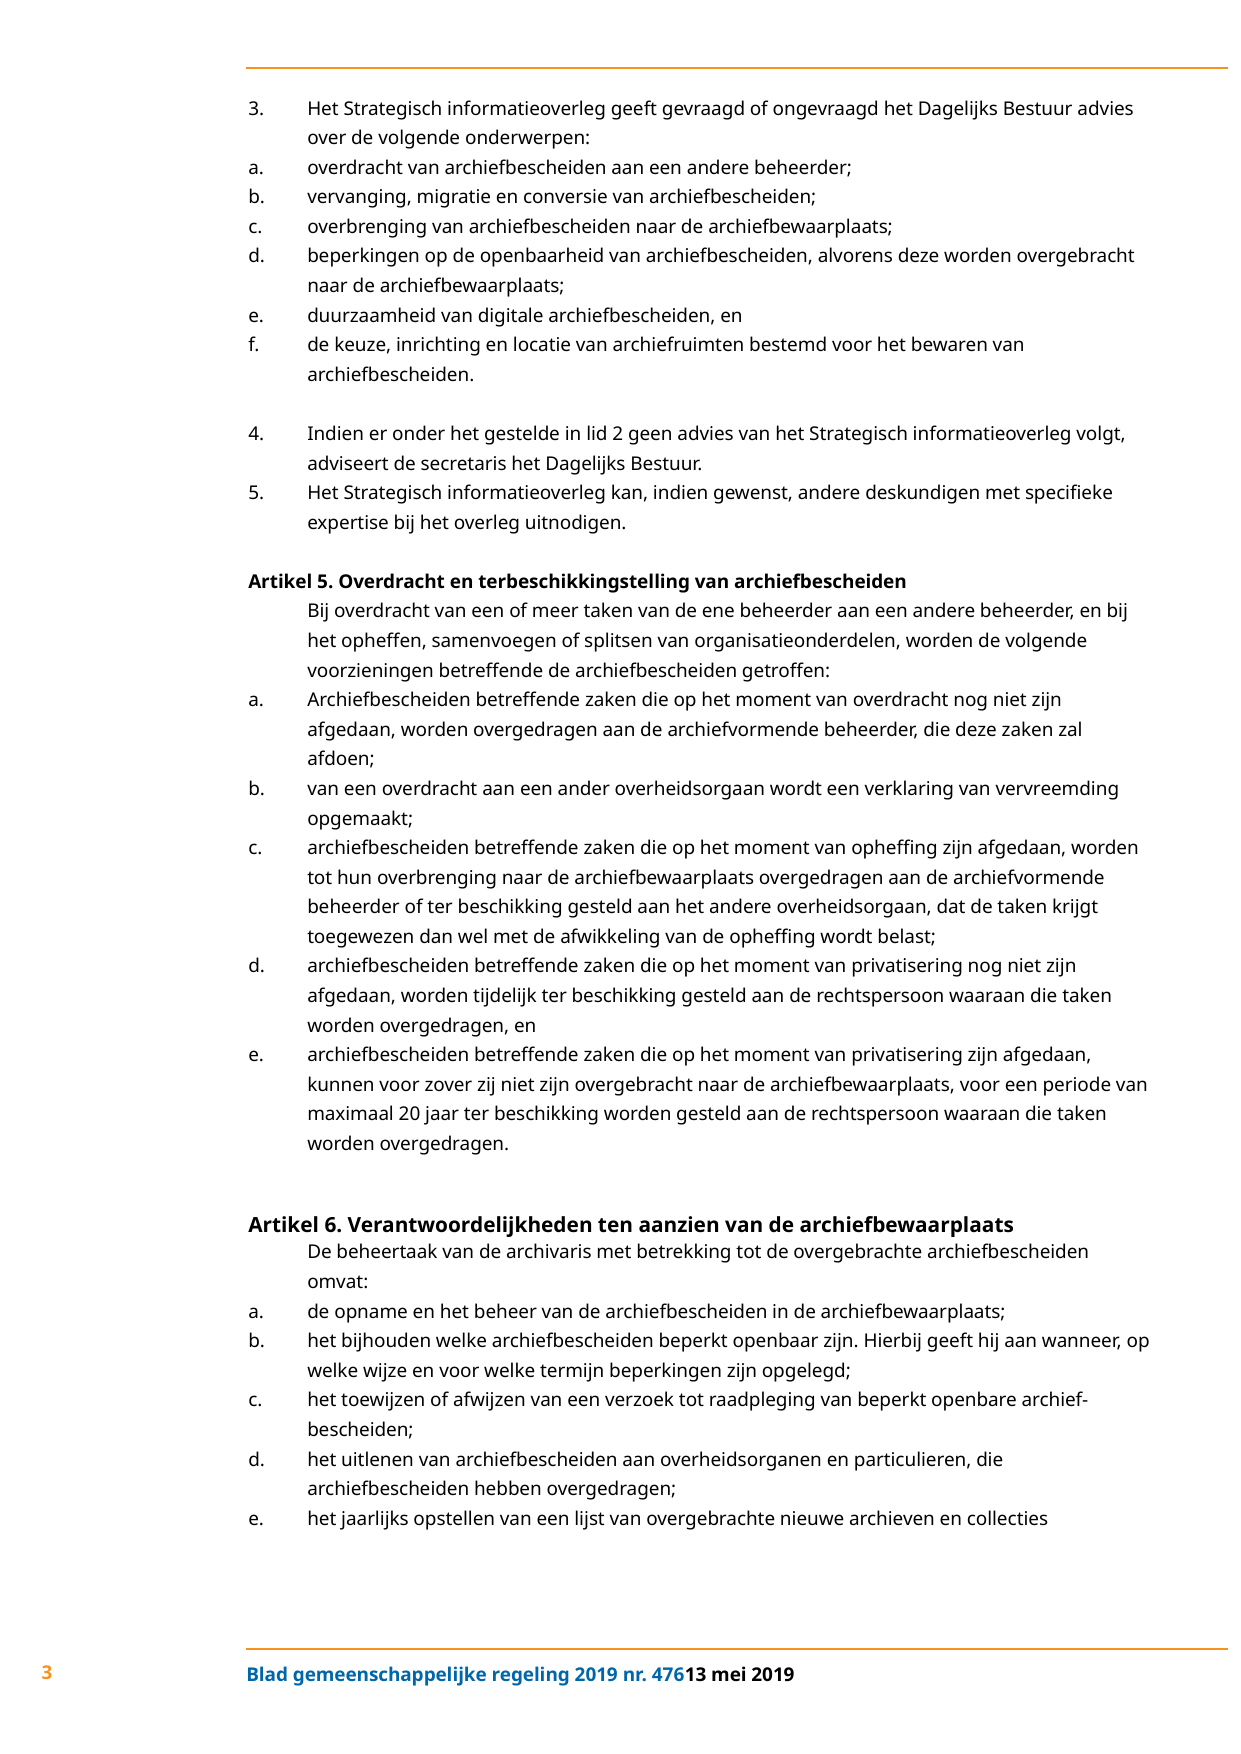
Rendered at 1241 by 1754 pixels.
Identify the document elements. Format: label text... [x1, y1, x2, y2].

list de opname en het beheer van de archiefbescheiden in de archiefbewaarplaats; [248, 1298, 1152, 1323]
text Artikel 5. Overdracht en terbeschikkingstelling van archiefbescheiden [248, 568, 1152, 594]
list Indien er onder het gestelde in lid 2 geen advies van het Strategisch informatieoverleg volgt, adviseert de secretaris het Dagelijks Bestuur. [248, 420, 1152, 476]
list het toewijzen of afwijzen van een verzoek tot raadpleging van beperkt openbare archief-bescheiden; [248, 1387, 1152, 1442]
list Bij overdracht van een of meer taken van de ene beheerder aan een andere beheerder, en bij het opheffen, samenvoegen of splitsen van organisatieonderdelen, worden de volgende voorzieningen betreffende de archiefbescheiden getroffen: [248, 598, 1152, 683]
list duurzaamheid van digitale archiefbescheiden, en [248, 302, 1152, 328]
text Artikel 6. Verantwoordelijkheden ten aanzien van de archiefbewaarplaats [248, 1210, 1152, 1239]
list archiefbescheiden betreffende zaken die op het moment van privatisering nog niet zijn afgedaan, worden tijdelijk ter beschikking gesteld aan de rechtspersoon waaraan die taken worden overgedragen, en [248, 953, 1152, 1038]
list archiefbescheiden betreffende zaken die op het moment van opheffing zijn afgedaan, worden tot hun overbrenging naar de archiefbewaarplaats overgedragen aan de archiefvormende beheerder of ter beschikking gesteld aan het andere overheidsorgaan, dat de taken krijgt toegewezen dan wel met de afwikkeling van de opheffing wordt belast; [248, 834, 1152, 949]
list overbrenging van archiefbescheiden naar de archiefbewaarplaats; [248, 213, 1152, 239]
list beperkingen op de openbaarheid van archiefbescheiden, alvorens deze worden overgebracht naar de archiefbewaarplaats; [248, 243, 1152, 298]
list het uitlenen van archiefbescheiden aan overheidsorganen en particulieren, die archiefbescheiden hebben overgedragen; [248, 1446, 1152, 1501]
list De beheertaak van de archivaris met betrekking tot de overgebrachte archiefbescheiden omvat: [248, 1239, 1152, 1294]
picture [41, 47, 231, 172]
list Archiefbescheiden betreffende zaken die op het moment van overdracht nog niet zijn afgedaan, worden overgedragen aan de archiefvormende beheerder, die deze zaken zal afdoen; [248, 686, 1152, 771]
list de keuze, inrichting en locatie van archiefruimten bestemd voor het bewaren van archiefbescheiden. [248, 331, 1152, 387]
list overdracht van archiefbescheiden aan een andere beheerder; [248, 154, 1152, 180]
list het bijhouden welke archiefbescheiden beperkt openbaar zijn. Hierbij geeft hij aan wanneer, op welke wijze en voor welke termijn beperkingen zijn opgelegd; [248, 1327, 1152, 1383]
list Het Strategisch informatieoverleg kan, indien gewenst, andere deskundigen met specifieke expertise bij het overleg uitnodigen. [248, 479, 1152, 535]
list het jaarlijks opstellen van een lijst van overgebrachte nieuwe archieven en collecties [248, 1505, 1152, 1531]
list archiefbescheiden betreffende zaken die op het moment van privatisering zijn afgedaan, kunnen voor zover zij niet zijn overgebracht naar de archiefbewaarplaats, voor een periode van maximaal 20 jaar ter beschikking worden gesteld aan de rechtspersoon waaraan die taken worden overgedragen. [248, 1041, 1152, 1156]
list van een overdracht aan een ander overheidsorgaan wordt een verklaring van vervreemding opgemaakt; [248, 775, 1152, 831]
list Het Strategisch informatieoverleg geeft gevraagd of ongevraagd het Dagelijks Bestuur advies over de volgende onderwerpen: [248, 95, 1152, 150]
list vervanging, migratie en conversie van archiefbescheiden; [248, 183, 1152, 209]
